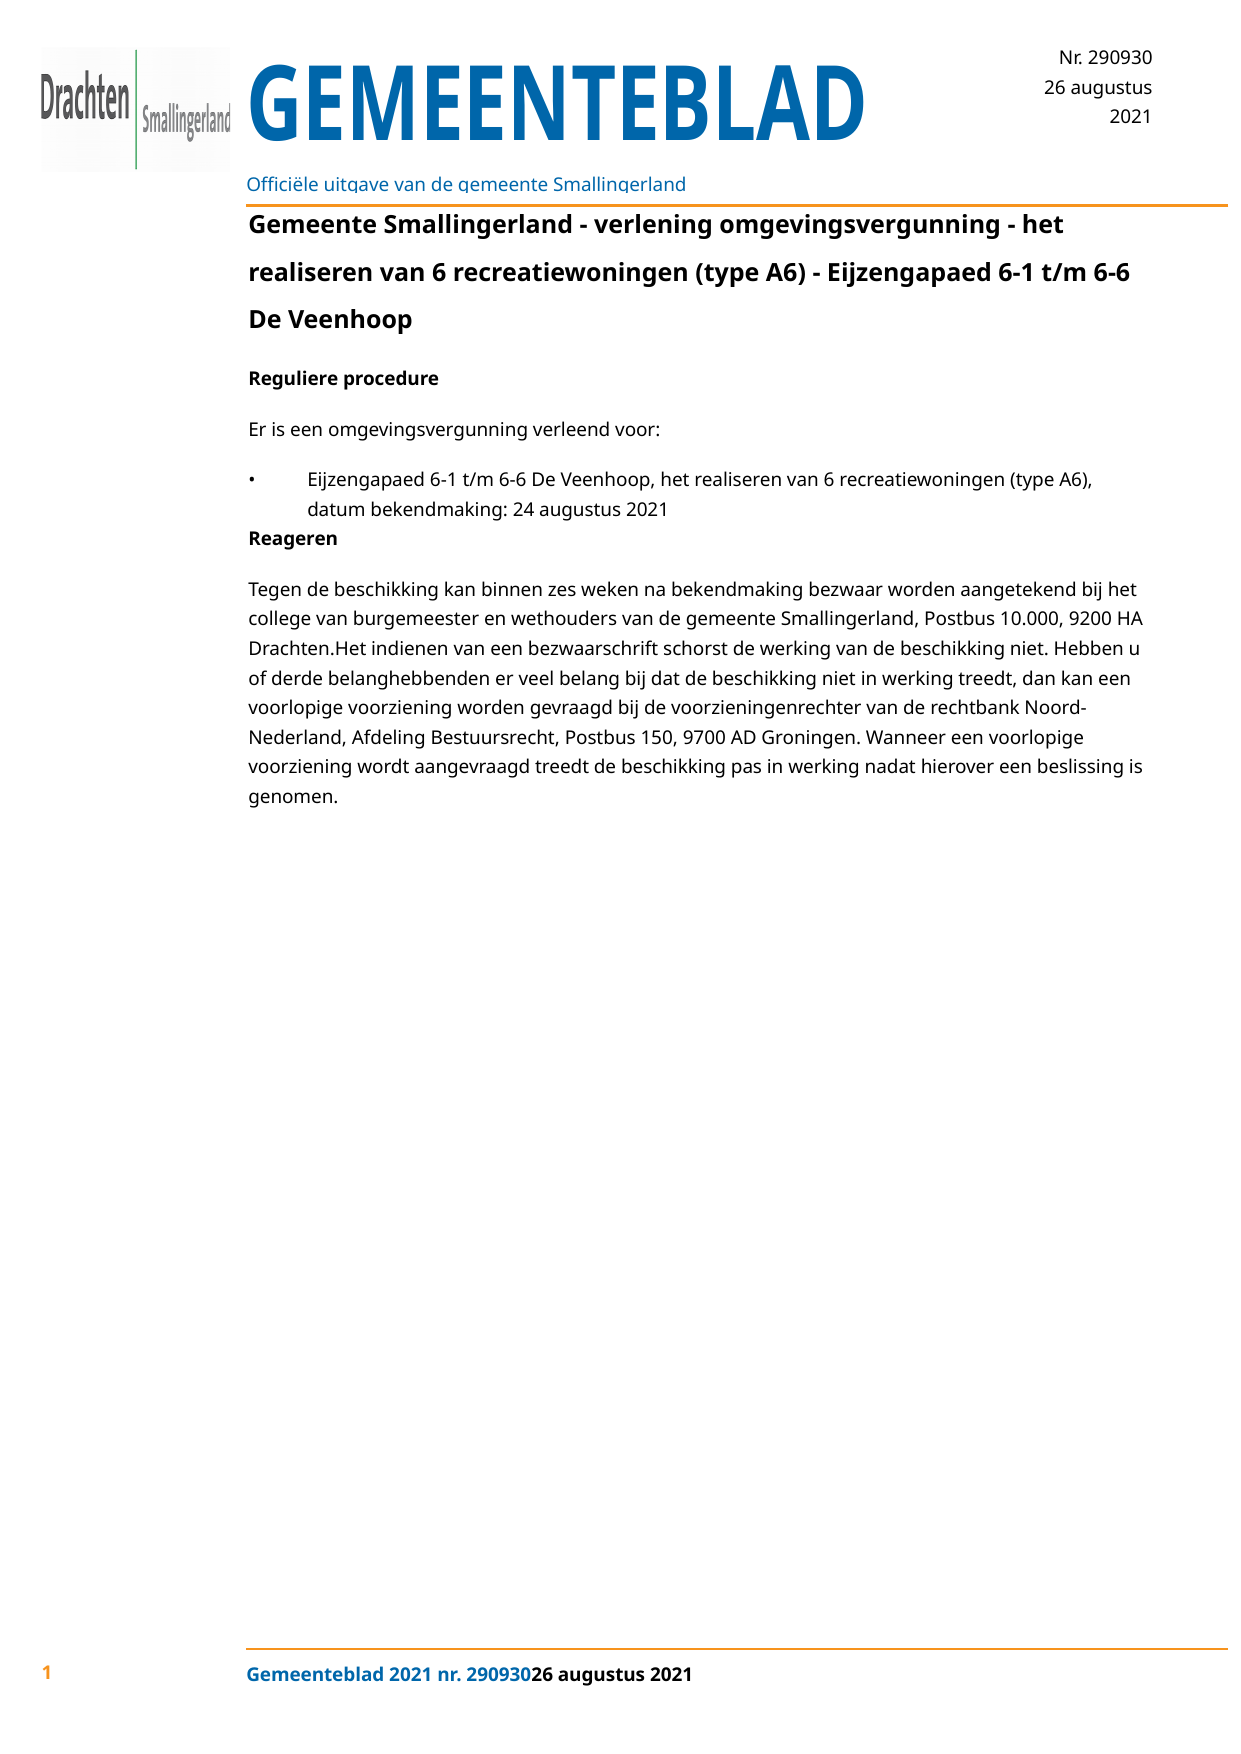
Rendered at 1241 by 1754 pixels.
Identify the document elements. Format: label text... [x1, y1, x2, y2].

list Eijzengapaed 6-1 t/m 6-6 De Veenhoop, het realiseren van 6 recreatiewoningen (type A6), datum bekendmaking: 24 augustus 2021 [248, 466, 1152, 522]
text Reageren [248, 526, 1152, 551]
picture [41, 47, 231, 172]
text Er is een omgevingsvergunning verleend voor: [248, 416, 1152, 442]
text Gemeente Smallingerland - verlening omgevingsvergunning - het realiseren van 6 recreatiewoningen (type A6) - Eijzengapaed 6-1 t/m 6-6 De Veenhoop [248, 207, 1152, 336]
text Reguliere procedure [248, 366, 1152, 391]
text Tegen de beschikking kan binnen zes weken na bekendmaking bezwaar worden aangetekend bij het college van burgemeester en wethouders van de gemeente Smallingerland, Postbus 10.000, 9200 HA Drachten.Het indienen van een bezwaarschrift schorst de werking van de beschikking niet. Hebben u of derde belanghebbenden er veel belang bij dat de beschikking niet in werking treedt, dan kan een voorlopige voorziening worden gevraagd bij de voorzieningenrechter van de rechtbank Noord-Nederland, Afdeling Bestuursrecht, Postbus 150, 9700 AD Groningen. Wanneer een voorlopige voorziening wordt aangevraagd treedt de beschikking pas in werking nadat hierover een beslissing is genomen. [248, 576, 1152, 809]
